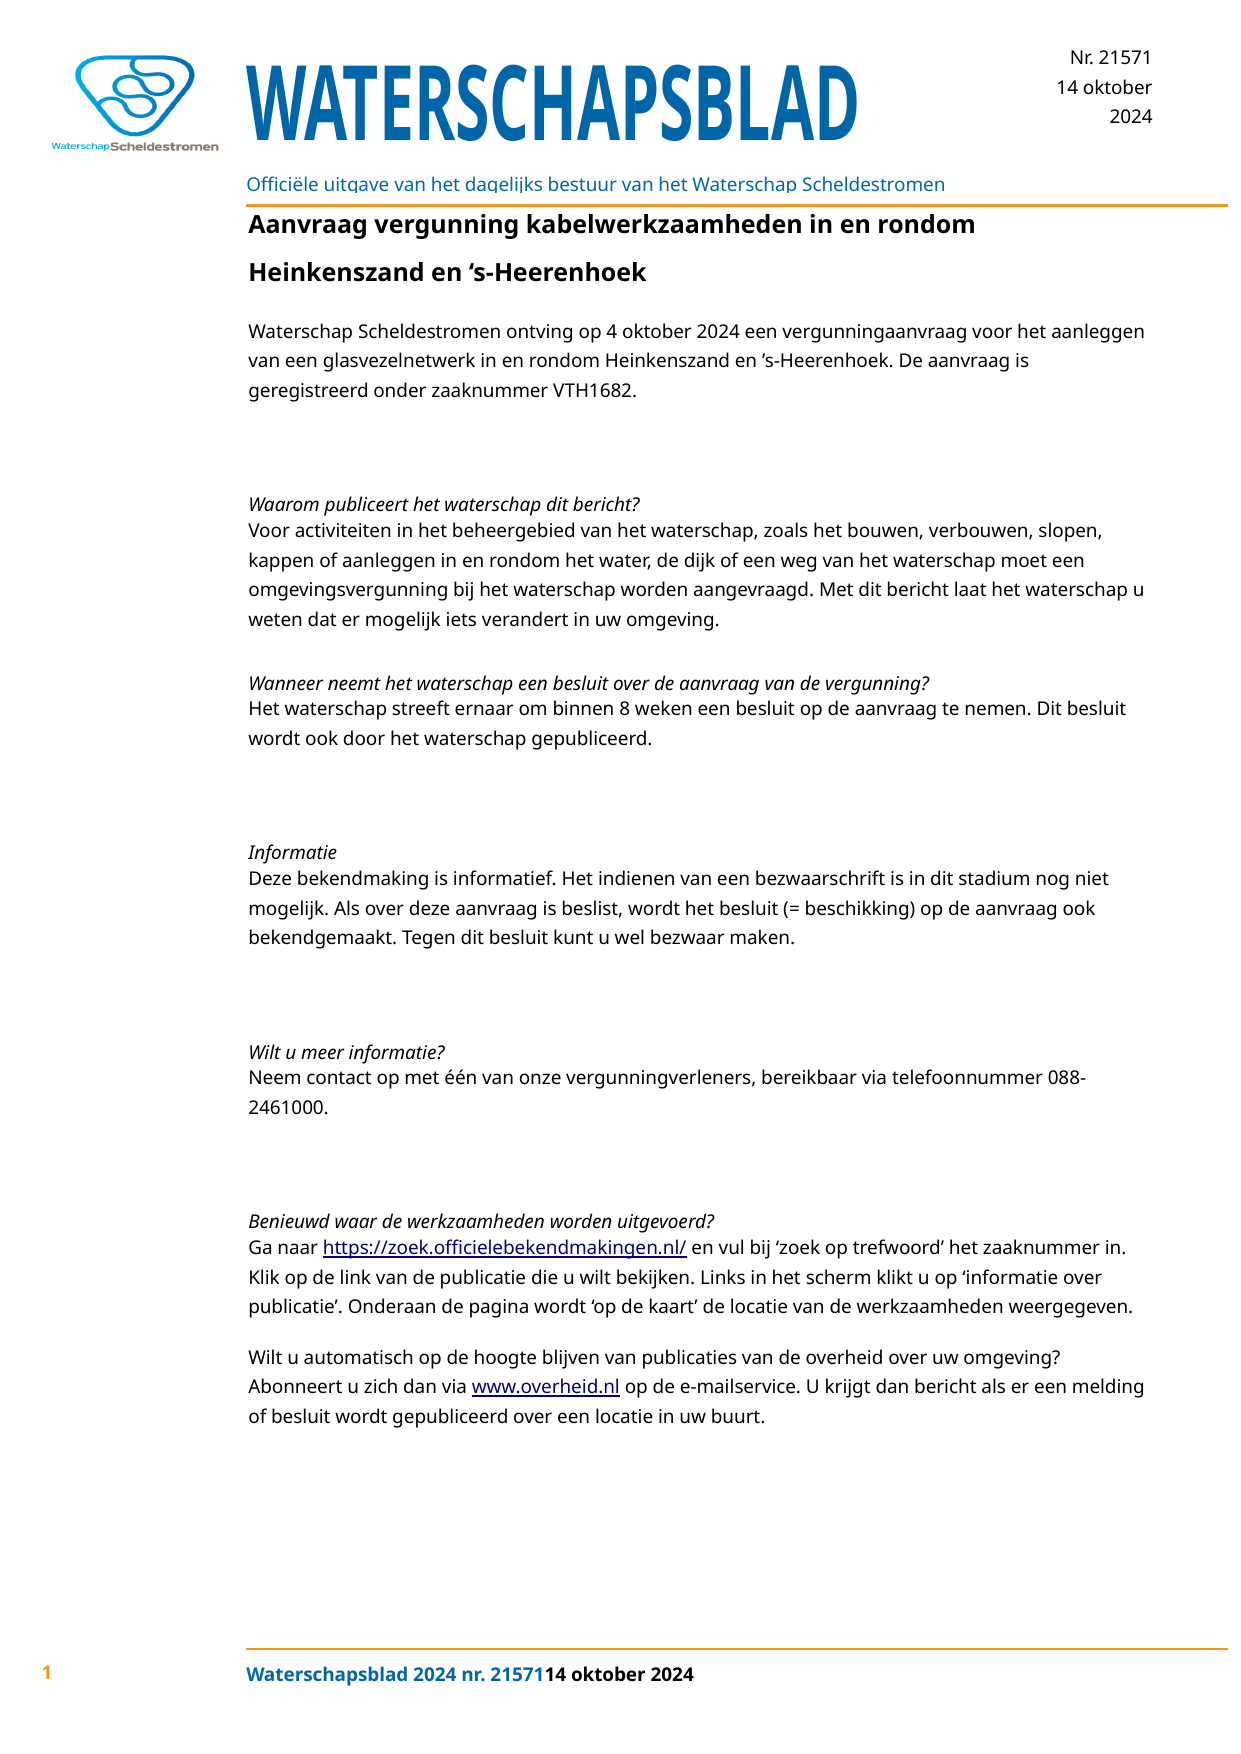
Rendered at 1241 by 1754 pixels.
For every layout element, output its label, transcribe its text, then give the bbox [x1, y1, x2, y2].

text Wilt u meer informatie? [248, 1039, 1152, 1064]
text Wanneer neemt het waterschap een besluit over de aanvraag van de vergunning? [248, 670, 1152, 696]
text Waterschap Scheldestromen ontving op 4 oktober 2024 een vergunningaanvraag voor het aanleggen van een glasvezelnetwerk in en rondom Heinkenszand en ’s-Heerenhoek. De aanvraag is geregistreerd onder zaaknummer VTH1682. [248, 318, 1152, 403]
text Wilt u automatisch op de hoogte blijven van publicaties van de overheid over uw omgeving? Abonneert u zich dan via www.overheid.nl op de e-mailservice. U krijgt dan bericht als er een melding of besluit wordt gepubliceerd over een locatie in uw buurt. [248, 1344, 1152, 1429]
text Informatie [248, 839, 1152, 865]
text Benieuwd waar de werkzaamheden worden uitgevoerd? [248, 1208, 1152, 1234]
text Waarom publiceert het waterschap dit bericht? [248, 491, 1152, 517]
text Ga naar https://zoek.officielebekendmakingen.nl/ en vul bij ‘zoek op trefwoord’ het zaaknummer in. Klik op de link van de publicatie die u wilt bekijken. Links in het scherm klikt u op ‘informatie over publicatie’. Onderaan de pagina wordt ‘op de kaart’ de locatie van de werkzaamheden weergegeven. [248, 1234, 1152, 1319]
text Voor activiteiten in het beheergebied van het waterschap, zoals het bouwen, verbouwen, slopen, kappen of aanleggen in en rondom het water, de dijk of een weg van het waterschap moet een omgevingsvergunning bij het waterschap worden aangevraagd. Met dit bericht laat het waterschap u weten dat er mogelijk iets verandert in uw omgeving. [248, 517, 1152, 632]
text Neem contact op met één van onze vergunningverleners, bereikbaar via telefoonnummer 088-2461000. [248, 1064, 1152, 1120]
picture [41, 47, 231, 172]
text Het waterschap streeft ernaar om binnen 8 weken een besluit op de aanvraag te nemen. Dit besluit wordt ook door het waterschap gepubliceerd. [248, 696, 1152, 751]
text Deze bekendmaking is informatief. Het indienen van een bezwaarschrift is in dit stadium nog niet mogelijk. Als over deze aanvraag is beslist, wordt het besluit (= beschikking) op de aanvraag ook bekendgemaakt. Tegen dit besluit kunt u wel bezwaar maken. [248, 865, 1152, 950]
text Aanvraag vergunning kabelwerkzaamheden in en rondom Heinkenszand en ‘s-Heerenhoek [248, 207, 1152, 288]
